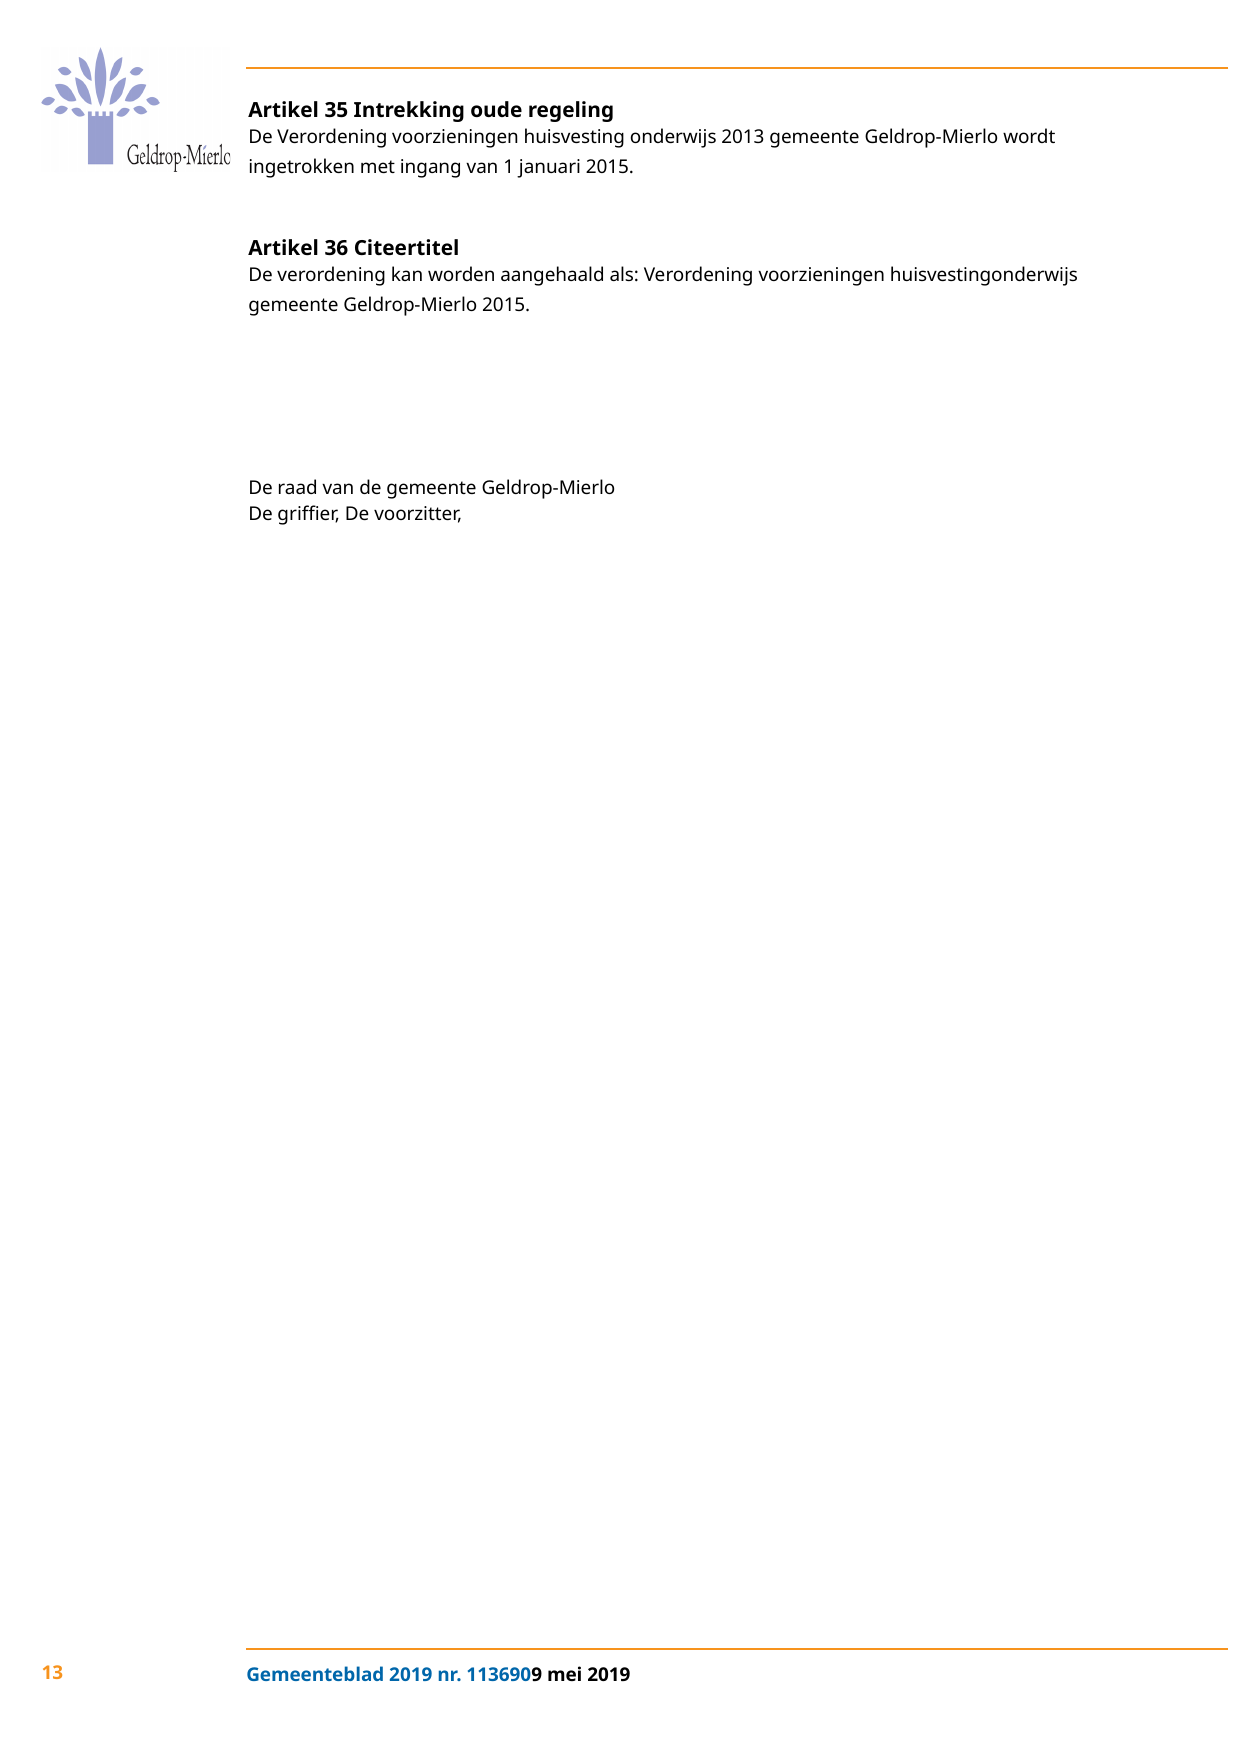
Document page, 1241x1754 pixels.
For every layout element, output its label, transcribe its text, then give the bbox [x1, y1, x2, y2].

text Artikel 35 Intrekking oude regeling [248, 95, 1152, 123]
text Artikel 36 Citeertitel [248, 233, 1152, 261]
text De griffier, De voorzitter, [248, 500, 1152, 526]
text De Verordening voorzieningen huisvesting onderwijs 2013 gemeente Geldrop-Mierlo wordt ingetrokken met ingang van 1 januari 2015. [248, 123, 1152, 178]
text De raad van de gemeente Geldrop-Mierlo [248, 474, 1152, 500]
text De verordening kan worden aangehaald als: Verordening voorzieningen huisvestingonderwijs gemeente Geldrop-Mierlo 2015. [248, 261, 1152, 317]
picture [41, 47, 231, 172]
